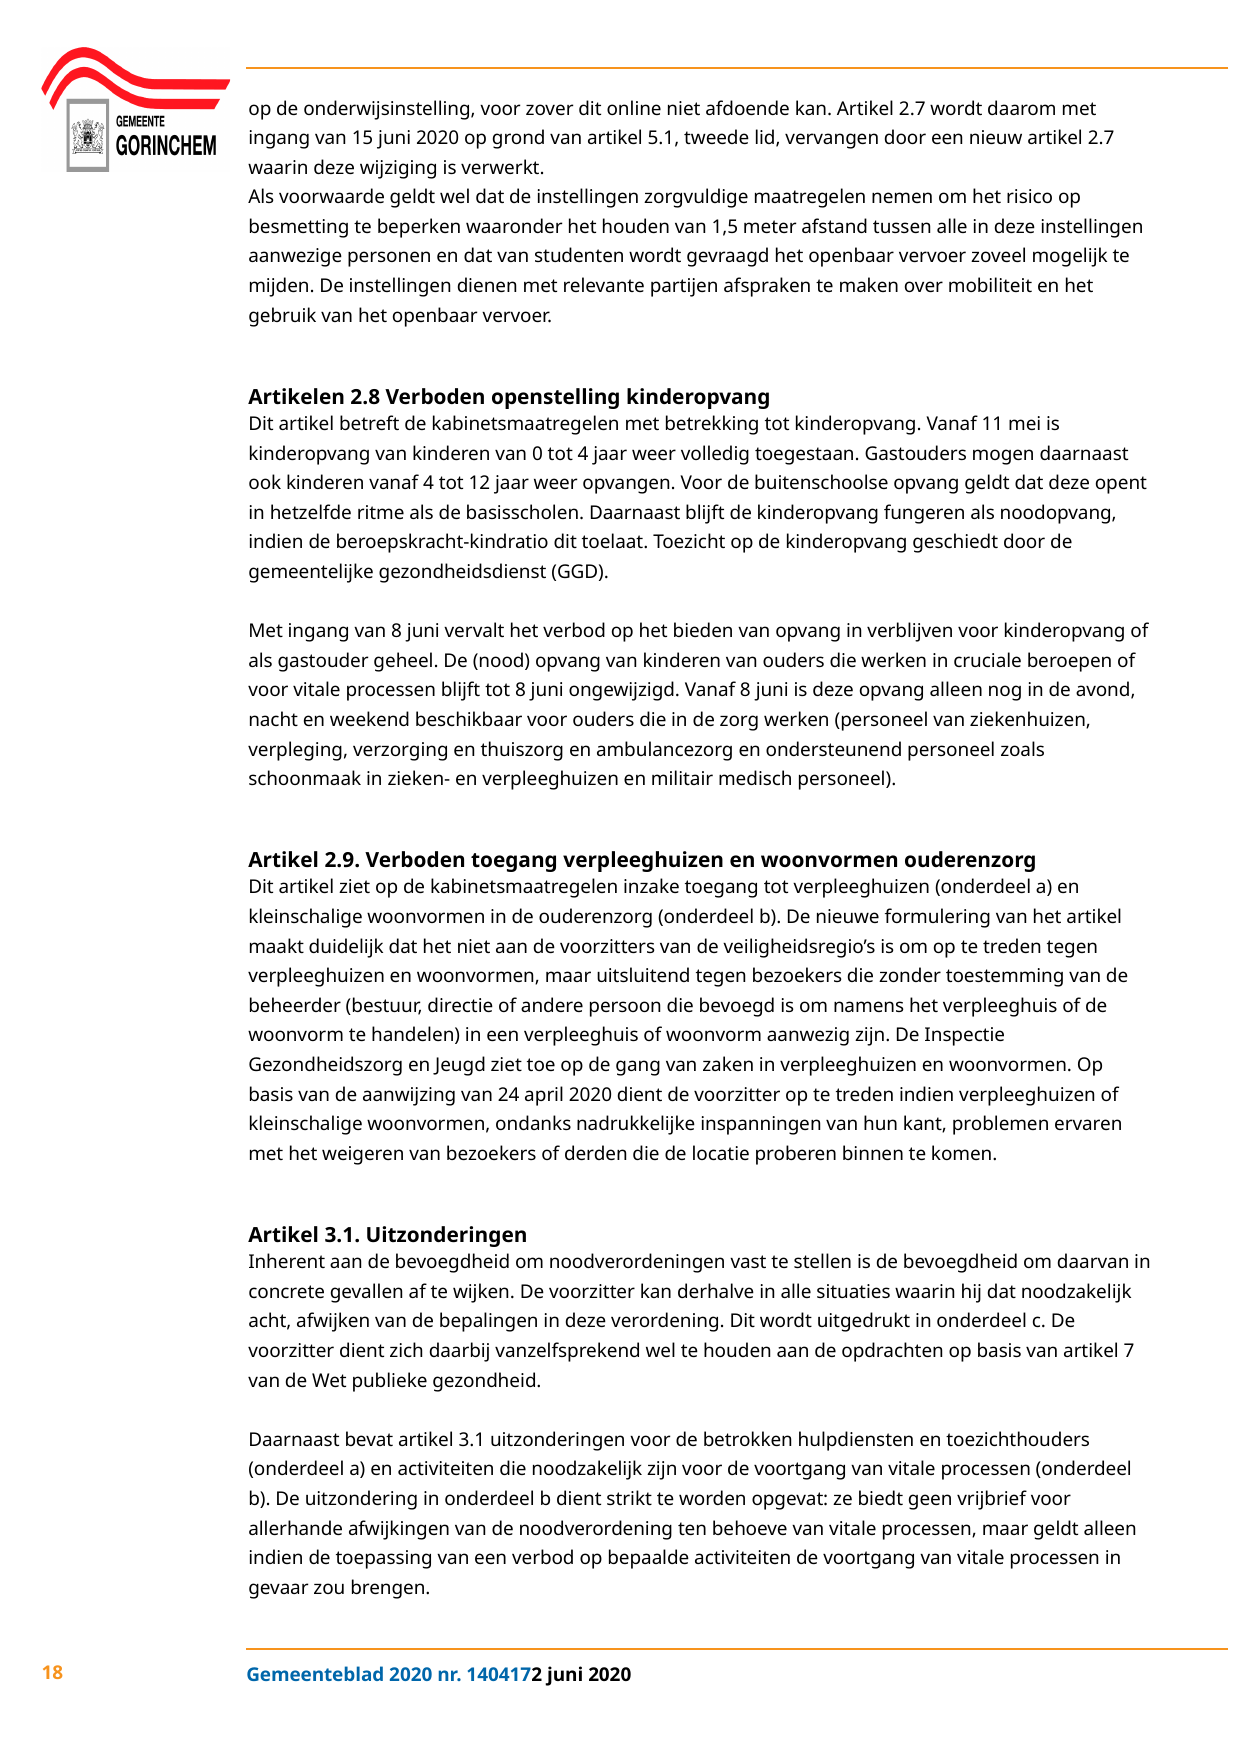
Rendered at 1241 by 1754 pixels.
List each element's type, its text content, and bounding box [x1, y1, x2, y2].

text Artikelen 2.8 Verboden openstelling kinderopvang [248, 382, 1152, 410]
text Artikel 3.1. Uitzonderingen [248, 1220, 1152, 1248]
text op de onderwijsinstelling, voor zover dit online niet afdoende kan. Artikel 2.7 wordt daarom met ingang van 15 juni 2020 op grond van artikel 5.1, tweede lid, vervangen door een nieuw artikel 2.7 waarin deze wijziging is verwerkt. [248, 95, 1152, 180]
text Artikel 2.9. Verboden toegang verpleeghuizen en woonvormen ouderenzorg [248, 845, 1152, 874]
picture [41, 47, 231, 172]
text Dit artikel ziet op de kabinetsmaatregelen inzake toegang tot verpleeghuizen (onderdeel a) en kleinschalige woonvormen in de ouderenzorg (onderdeel b). De nieuwe formulering van het artikel maakt duidelijk dat het niet aan de voorzitters van de veiligheidsregio’s is om op te treden tegen verpleeghuizen en woonvormen, maar uitsluitend tegen bezoekers die zonder toestemming van de beheerder (bestuur, directie of andere persoon die bevoegd is om namens het verpleeghuis of de woonvorm te handelen) in een verpleeghuis of woonvorm aanwezig zijn. De Inspectie Gezondheidszorg en Jeugd ziet toe op de gang van zaken in verpleeghuizen en woonvormen. Op basis van de aanwijzing van 24 april 2020 dient de voorzitter op te treden indien verpleeghuizen of kleinschalige woonvormen, ondanks nadrukkelijke inspanningen van hun kant, problemen ervaren met het weigeren van bezoekers of derden die de locatie proberen binnen te komen. [248, 874, 1152, 1166]
text Als voorwaarde geldt wel dat de instellingen zorgvuldige maatregelen nemen om het risico op besmetting te beperken waaronder het houden van 1,5 meter afstand tussen alle in deze instellingen aanwezige personen en dat van studenten wordt gevraagd het openbaar vervoer zoveel mogelijk te mijden. De instellingen dienen met relevante partijen afspraken te maken over mobiliteit en het gebruik van het openbaar vervoer. [248, 183, 1152, 328]
text Inherent aan de bevoegdheid om noodverordeningen vast te stellen is de bevoegdheid om daarvan in concrete gevallen af te wijken. De voorzitter kan derhalve in alle situaties waarin hij dat noodzakelijk acht, afwijken van de bepalingen in deze verordening. Dit wordt uitgedrukt in onderdeel c. De voorzitter dient zich daarbij vanzelfsprekend wel te houden aan de opdrachten op basis van artikel 7 van de Wet publieke gezondheid. [248, 1248, 1152, 1392]
text Dit artikel betreft de kabinetsmaatregelen met betrekking tot kinderopvang. Vanaf 11 mei is kinderopvang van kinderen van 0 tot 4 jaar weer volledig toegestaan. Gastouders mogen daarnaast ook kinderen vanaf 4 tot 12 jaar weer opvangen. Voor de buitenschoolse opvang geldt dat deze opent in hetzelfde ritme als de basisscholen. Daarnaast blijft de kinderopvang fungeren als noodopvang, indien de beroepskracht-kindratio dit toelaat. Toezicht op de kinderopvang geschiedt door de gemeentelijke gezondheidsdienst (GGD). [248, 410, 1152, 584]
text Daarnaast bevat artikel 3.1 uitzonderingen voor de betrokken hulpdiensten en toezichthouders (onderdeel a) en activiteiten die noodzakelijk zijn voor de voortgang van vitale processen (onderdeel b). De uitzondering in onderdeel b dient strikt te worden opgevat: ze biedt geen vrijbrief voor allerhande afwijkingen van de noodverordening ten behoeve van vitale processen, maar geldt alleen indien de toepassing van een verbod op bepaalde activiteiten de voortgang van vitale processen in gevaar zou brengen. [248, 1426, 1152, 1599]
text Met ingang van 8 juni vervalt het verbod op het bieden van opvang in verblijven voor kinderopvang of als gastouder geheel. De (nood) opvang van kinderen van ouders die werken in cruciale beroepen of voor vitale processen blijft tot 8 juni ongewijzigd. Vanaf 8 juni is deze opvang alleen nog in de avond, nacht en weekend beschikbaar voor ouders die in de zorg werken (personeel van ziekenhuizen, verpleging, verzorging en thuiszorg en ambulancezorg en ondersteunend personeel zoals schoonmaak in zieken- en verpleeghuizen en militair medisch personeel). [248, 617, 1152, 791]
